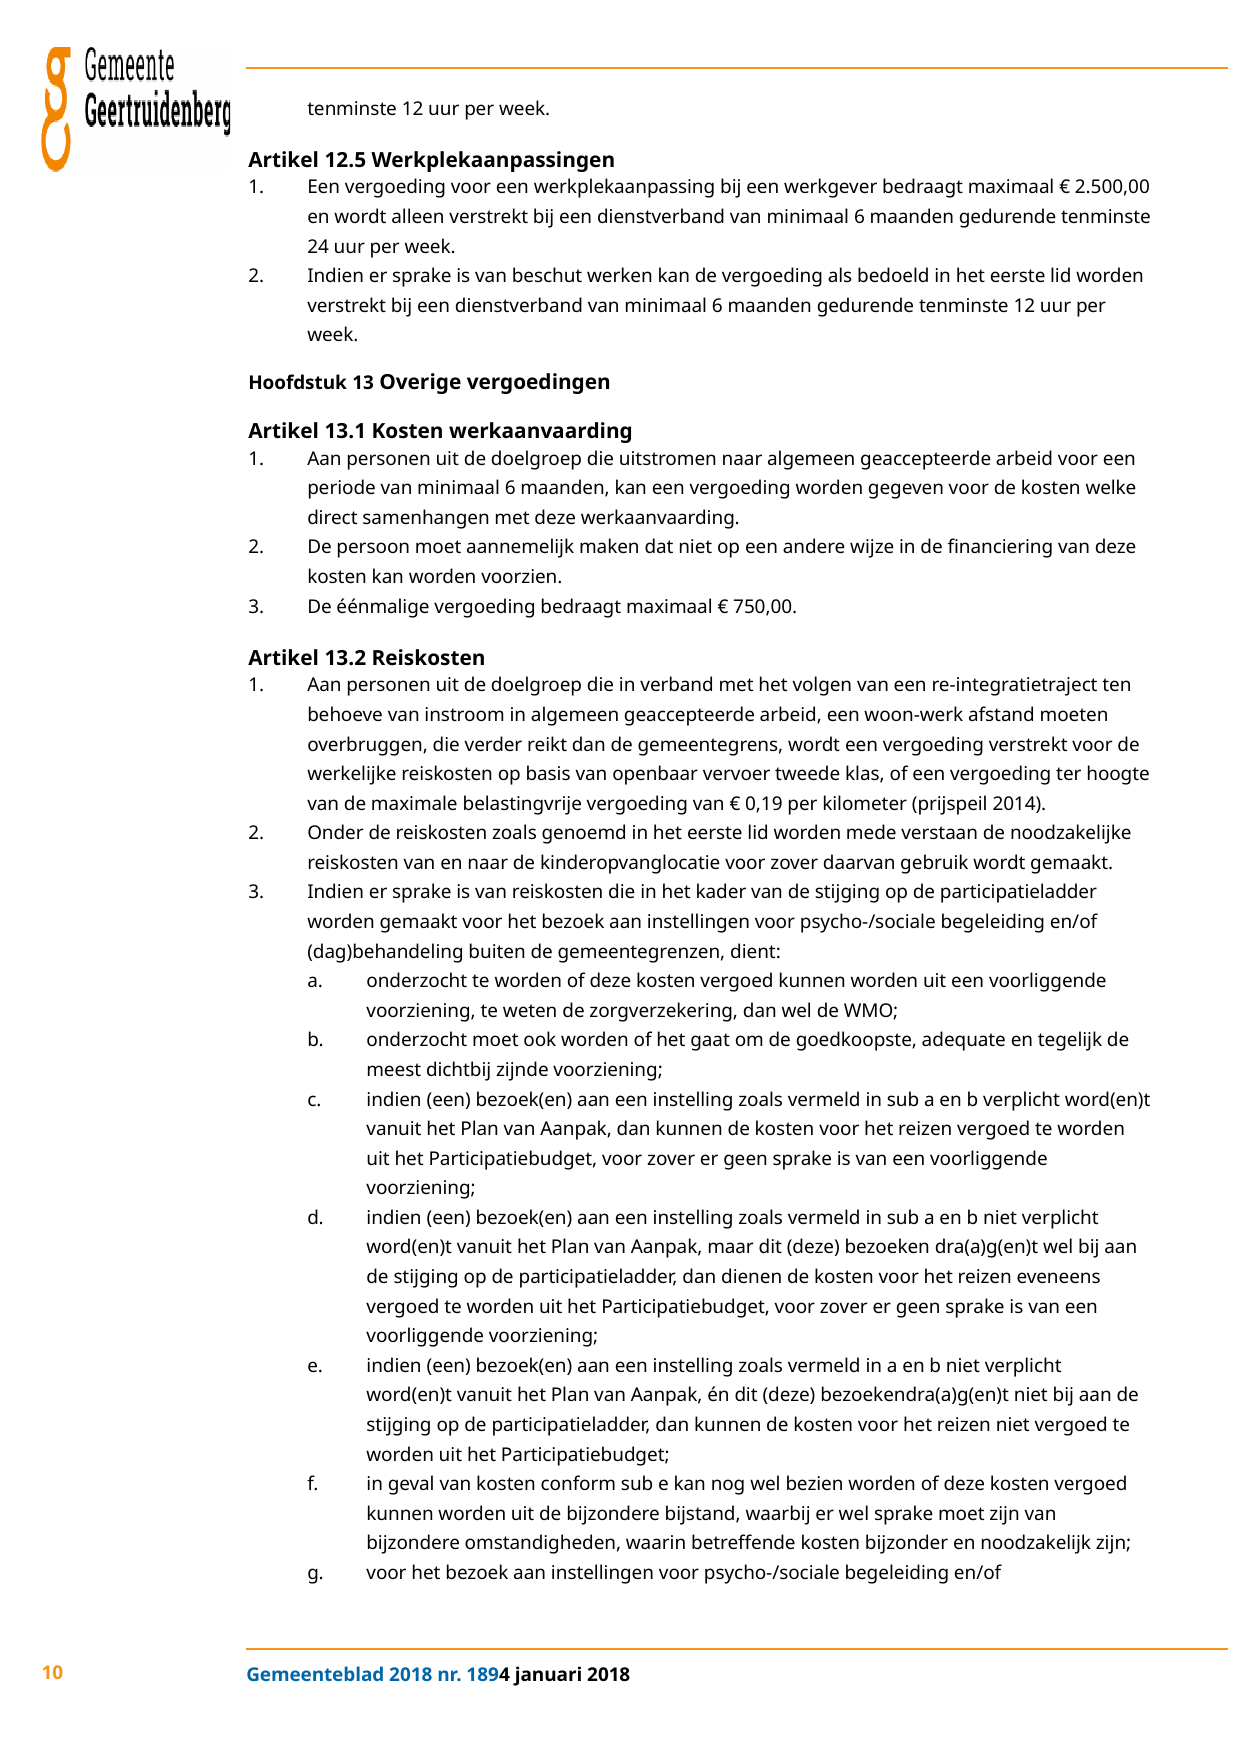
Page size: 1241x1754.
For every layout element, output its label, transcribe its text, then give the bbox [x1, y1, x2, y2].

list in geval van kosten conform sub e kan nog wel bezien worden of deze kosten vergoed kunnen worden uit de bijzondere bijstand, waarbij er wel sprake moet zijn van bijzondere omstandigheden, waarin betreffende kosten bijzonder en noodzakelijk zijn; [307, 1470, 1152, 1555]
text Artikel 12.5 Werkplekaanpassingen [248, 145, 1152, 174]
list onderzocht moet ook worden of het gaat om de goedkoopste, adequate en tegelijk de meest dichtbij zijnde voorziening; [307, 1027, 1152, 1082]
list Indien er sprake is van reiskosten die in het kader van de stijging op de participatieladder worden gemaakt voor het bezoek aan instellingen voor psycho-/sociale begeleiding en/of (dag)behandeling buiten de gemeentegrenzen, dient: [248, 879, 1152, 964]
list onderzocht te worden of deze kosten vergoed kunnen worden uit een voorliggende voorziening, te weten de zorgverzekering, dan wel de WMO; [307, 967, 1152, 1023]
text Artikel 13.2 Reiskosten [248, 643, 1152, 672]
picture [41, 47, 231, 172]
list indien (een) bezoek(en) aan een instelling zoals vermeld in sub a en b niet verplicht word(en)t vanuit het Plan van Aanpak, maar dit (deze) bezoeken dra(a)g(en)t wel bij aan de stijging op de participatieladder, dan dienen de kosten voor het reizen eveneens vergoed te worden uit het Participatiebudget, voor zover er geen sprake is van een voorliggende voorziening; [307, 1204, 1152, 1348]
list De éénmalige vergoeding bedraagt maximaal € 750,00. [248, 593, 1152, 618]
list indien (een) bezoek(en) aan een instelling zoals vermeld in sub a en b verplicht word(en)t vanuit het Plan van Aanpak, dan kunnen de kosten voor het reizen vergoed te worden uit het Participatiebudget, voor zover er geen sprake is van een voorliggende voorziening; [307, 1086, 1152, 1200]
list indien (een) bezoek(en) aan een instelling zoals vermeld in a en b niet verplicht word(en)t vanuit het Plan van Aanpak, én dit (deze) bezoekendra(a)g(en)t niet bij aan de stijging op de participatieladder, dan kunnen de kosten voor het reizen niet vergoed te worden uit het Participatiebudget; [307, 1352, 1152, 1467]
text Hoofdstuk 13 Overige vergoedingen [248, 367, 1152, 396]
list Aan personen uit de doelgroep die uitstromen naar algemeen geaccepteerde arbeid voor een periode van minimaal 6 maanden, kan een vergoeding worden gegeven voor de kosten welke direct samenhangen met deze werkaanvaarding. [248, 445, 1152, 530]
list tenminste 12 uur per week. [248, 95, 1152, 121]
text Artikel 13.1 Kosten werkaanvaarding [248, 416, 1152, 445]
list Aan personen uit de doelgroep die in verband met het volgen van een re-integratietraject ten behoeve van instroom in algemeen geaccepteerde arbeid, een woon-werk afstand moeten overbruggen, die verder reikt dan de gemeentegrens, wordt een vergoeding verstrekt voor de werkelijke reiskosten op basis van openbaar vervoer tweede klas, of een vergoeding ter hoogte van de maximale belastingvrije vergoeding van € 0,19 per kilometer (prijspeil 2014). [248, 672, 1152, 816]
list De persoon moet aannemelijk maken dat niet op een andere wijze in de financiering van deze kosten kan worden voorzien. [248, 534, 1152, 589]
list Onder de reiskosten zoals genoemd in het eerste lid worden mede verstaan de noodzakelijke reiskosten van en naar de kinderopvanglocatie voor zover daarvan gebruik wordt gemaakt. [248, 819, 1152, 875]
list voor het bezoek aan instellingen voor psycho-/sociale begeleiding en/of [307, 1559, 1152, 1585]
list Indien er sprake is van beschut werken kan de vergoeding als bedoeld in het eerste lid worden verstrekt bij een dienstverband van minimaal 6 maanden gedurende tenminste 12 uur per week. [248, 262, 1152, 347]
list Een vergoeding voor een werkplekaanpassing bij een werkgever bedraagt maximaal € 2.500,00 en wordt alleen verstrekt bij een dienstverband van minimaal 6 maanden gedurende tenminste 24 uur per week. [248, 174, 1152, 258]
